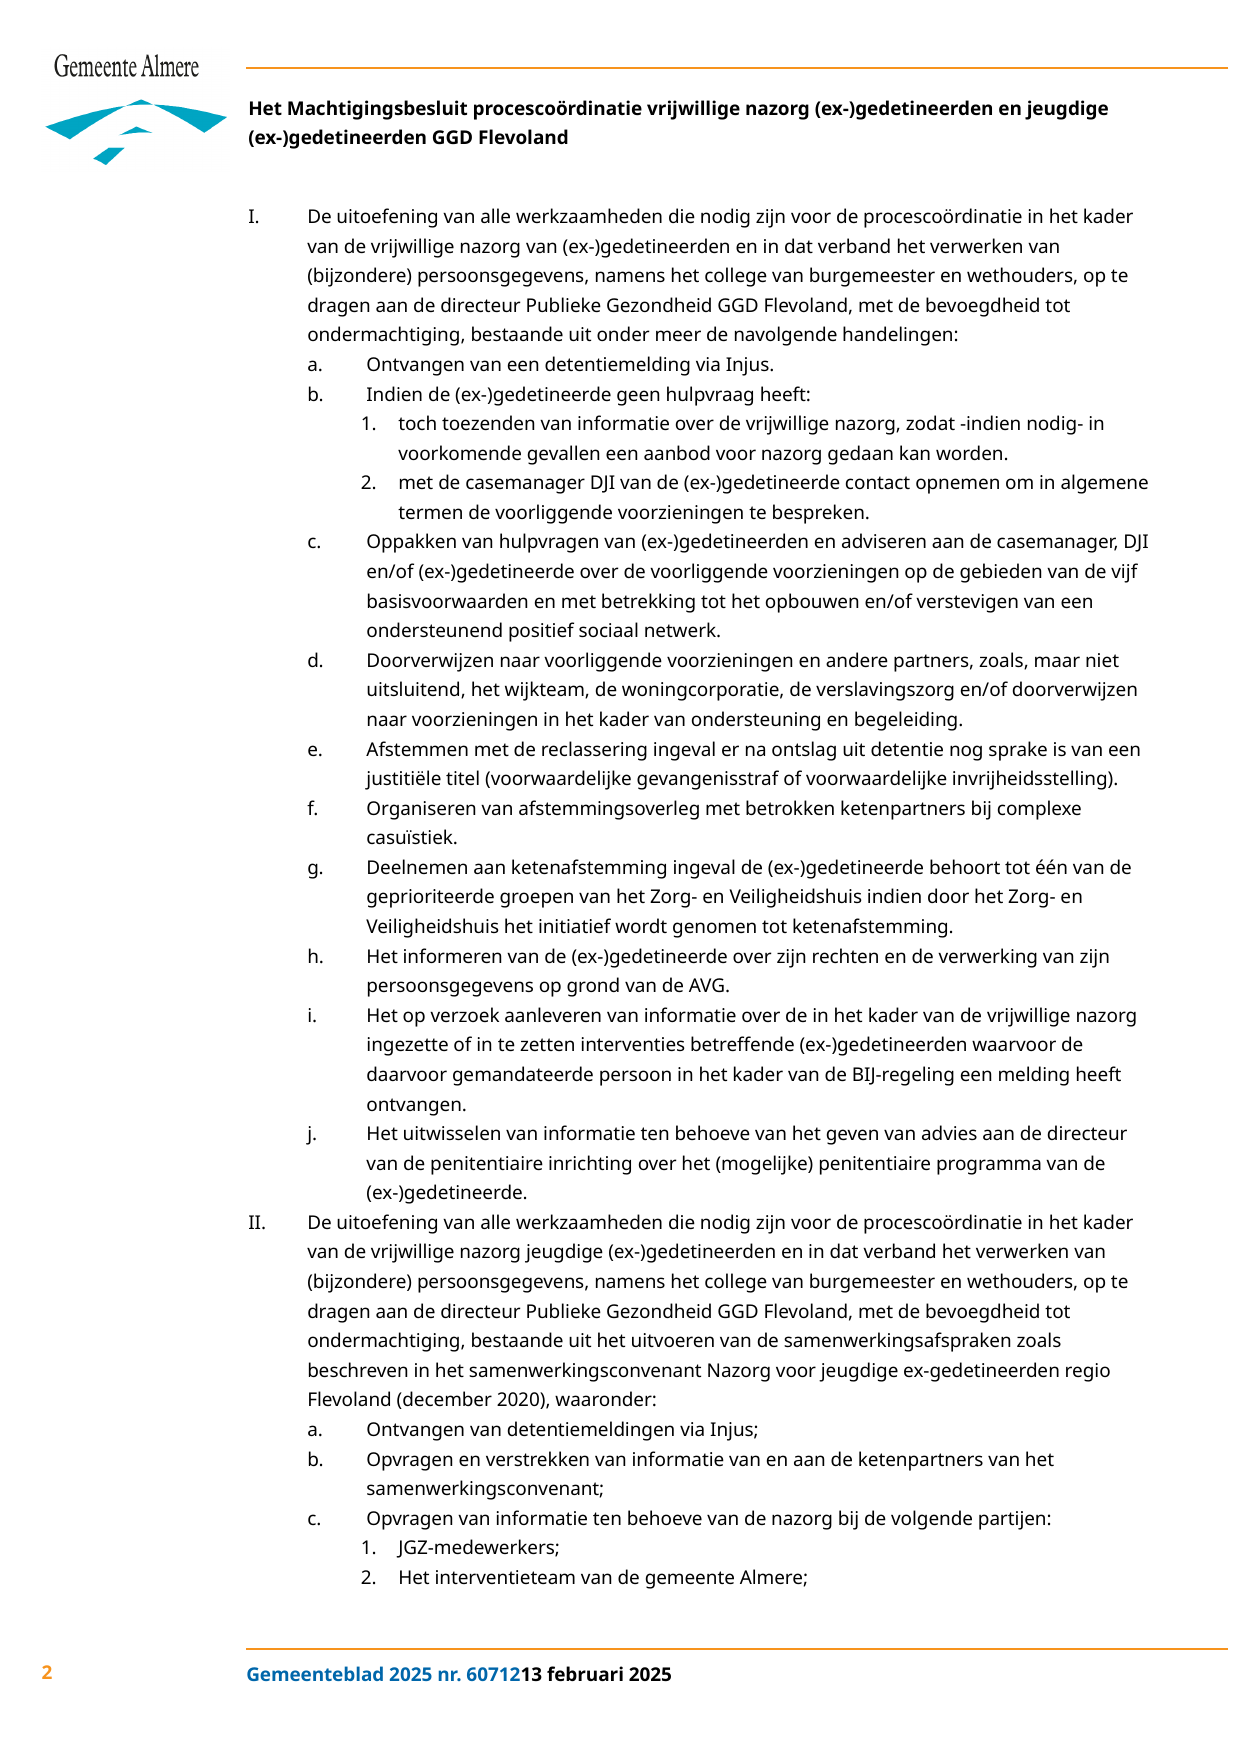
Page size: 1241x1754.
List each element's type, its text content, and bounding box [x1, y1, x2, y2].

list Ontvangen van detentiemeldingen via Injus; [307, 1416, 1152, 1442]
text Het Machtigingsbesluit procescoördinatie vrijwillige nazorg (ex-)gedetineerden en jeugdige (ex-)gedetineerden GGD Flevoland [248, 95, 1152, 150]
list JGZ-medewerkers; [361, 1534, 1152, 1560]
list Opvragen en verstrekken van informatie van en aan de ketenpartners van het samenwerkingsconvenant; [307, 1446, 1152, 1501]
list Het interventieteam van de gemeente Almere; [361, 1564, 1152, 1590]
list Deelnemen aan ketenafstemming ingeval de (ex-)gedetineerde behoort tot één van de geprioriteerde groepen van het Zorg- en Veiligheidshuis indien door het Zorg- en Veiligheidshuis het initiatief wordt genomen tot ketenafstemming. [307, 854, 1152, 939]
list Indien de (ex-)gedetineerde geen hulpvraag heeft: [307, 381, 1152, 406]
list Doorverwijzen naar voorliggende voorzieningen en andere partners, zoals, maar niet uitsluitend, het wijkteam, de woningcorporatie, de verslavingszorg en/of doorverwijzen naar voorzieningen in het kader van ondersteuning en begeleiding. [307, 647, 1152, 732]
list Ontvangen van een detentiemelding via Injus. [307, 351, 1152, 377]
list Het op verzoek aanleveren van informatie over de in het kader van de vrijwillige nazorg ingezette of in te zetten interventies betreffende (ex-)gedetineerden waarvoor de daarvoor gemandateerde persoon in het kader van de BIJ-regeling een melding heeft ontvangen. [307, 1002, 1152, 1116]
list Organiseren van afstemmingsoverleg met betrokken ketenpartners bij complexe casuïstiek. [307, 795, 1152, 850]
list Het informeren van de (ex-)gedetineerde over zijn rechten en de verwerking van zijn persoonsgegevens op grond van de AVG. [307, 943, 1152, 998]
list De uitoefening van alle werkzaamheden die nodig zijn voor de procescoördinatie in het kader van de vrijwillige nazorg van (ex-)gedetineerden en in dat verband het verwerken van (bijzondere) persoonsgegevens, namens het college van burgemeester en wethouders, op te dragen aan de directeur Publieke Gezondheid GGD Flevoland, met de bevoegdheid tot ondermachtiging, bestaande uit onder meer de navolgende handelingen: [248, 203, 1152, 347]
list toch toezenden van informatie over de vrijwillige nazorg, zodat -indien nodig- in voorkomende gevallen een aanbod voor nazorg gedaan kan worden. [361, 410, 1152, 466]
list met de casemanager DJI van de (ex-)gedetineerde contact opnemen om in algemene termen de voorliggende voorzieningen te bespreken. [361, 469, 1152, 525]
picture [41, 47, 231, 172]
list Het uitwisselen van informatie ten behoeve van het geven van advies aan de directeur van de penitentiaire inrichting over het (mogelijke) penitentiaire programma van de (ex-)gedetineerde. [307, 1120, 1152, 1205]
list De uitoefening van alle werkzaamheden die nodig zijn voor de procescoördinatie in het kader van de vrijwillige nazorg jeugdige (ex-)gedetineerden en in dat verband het verwerken van (bijzondere) persoonsgegevens, namens het college van burgemeester en wethouders, op te dragen aan de directeur Publieke Gezondheid GGD Flevoland, met de bevoegdheid tot ondermachtiging, bestaande uit het uitvoeren van de samenwerkingsafspraken zoals beschreven in het samenwerkingsconvenant Nazorg voor jeugdige ex-gedetineerden regio Flevoland (december 2020), waaronder: [248, 1209, 1152, 1412]
list Afstemmen met de reclassering ingeval er na ontslag uit detentie nog sprake is van een justitiële titel (voorwaardelijke gevangenisstraf of voorwaardelijke invrijheidsstelling). [307, 736, 1152, 791]
list Oppakken van hulpvragen van (ex-)gedetineerden en adviseren aan de casemanager, DJI en/of (ex-)gedetineerde over de voorliggende voorzieningen op de gebieden van de vijf basisvoorwaarden en met betrekking tot het opbouwen en/of verstevigen van een ondersteunend positief sociaal netwerk. [307, 529, 1152, 643]
list Opvragen van informatie ten behoeve van de nazorg bij de volgende partijen: [307, 1505, 1152, 1531]
